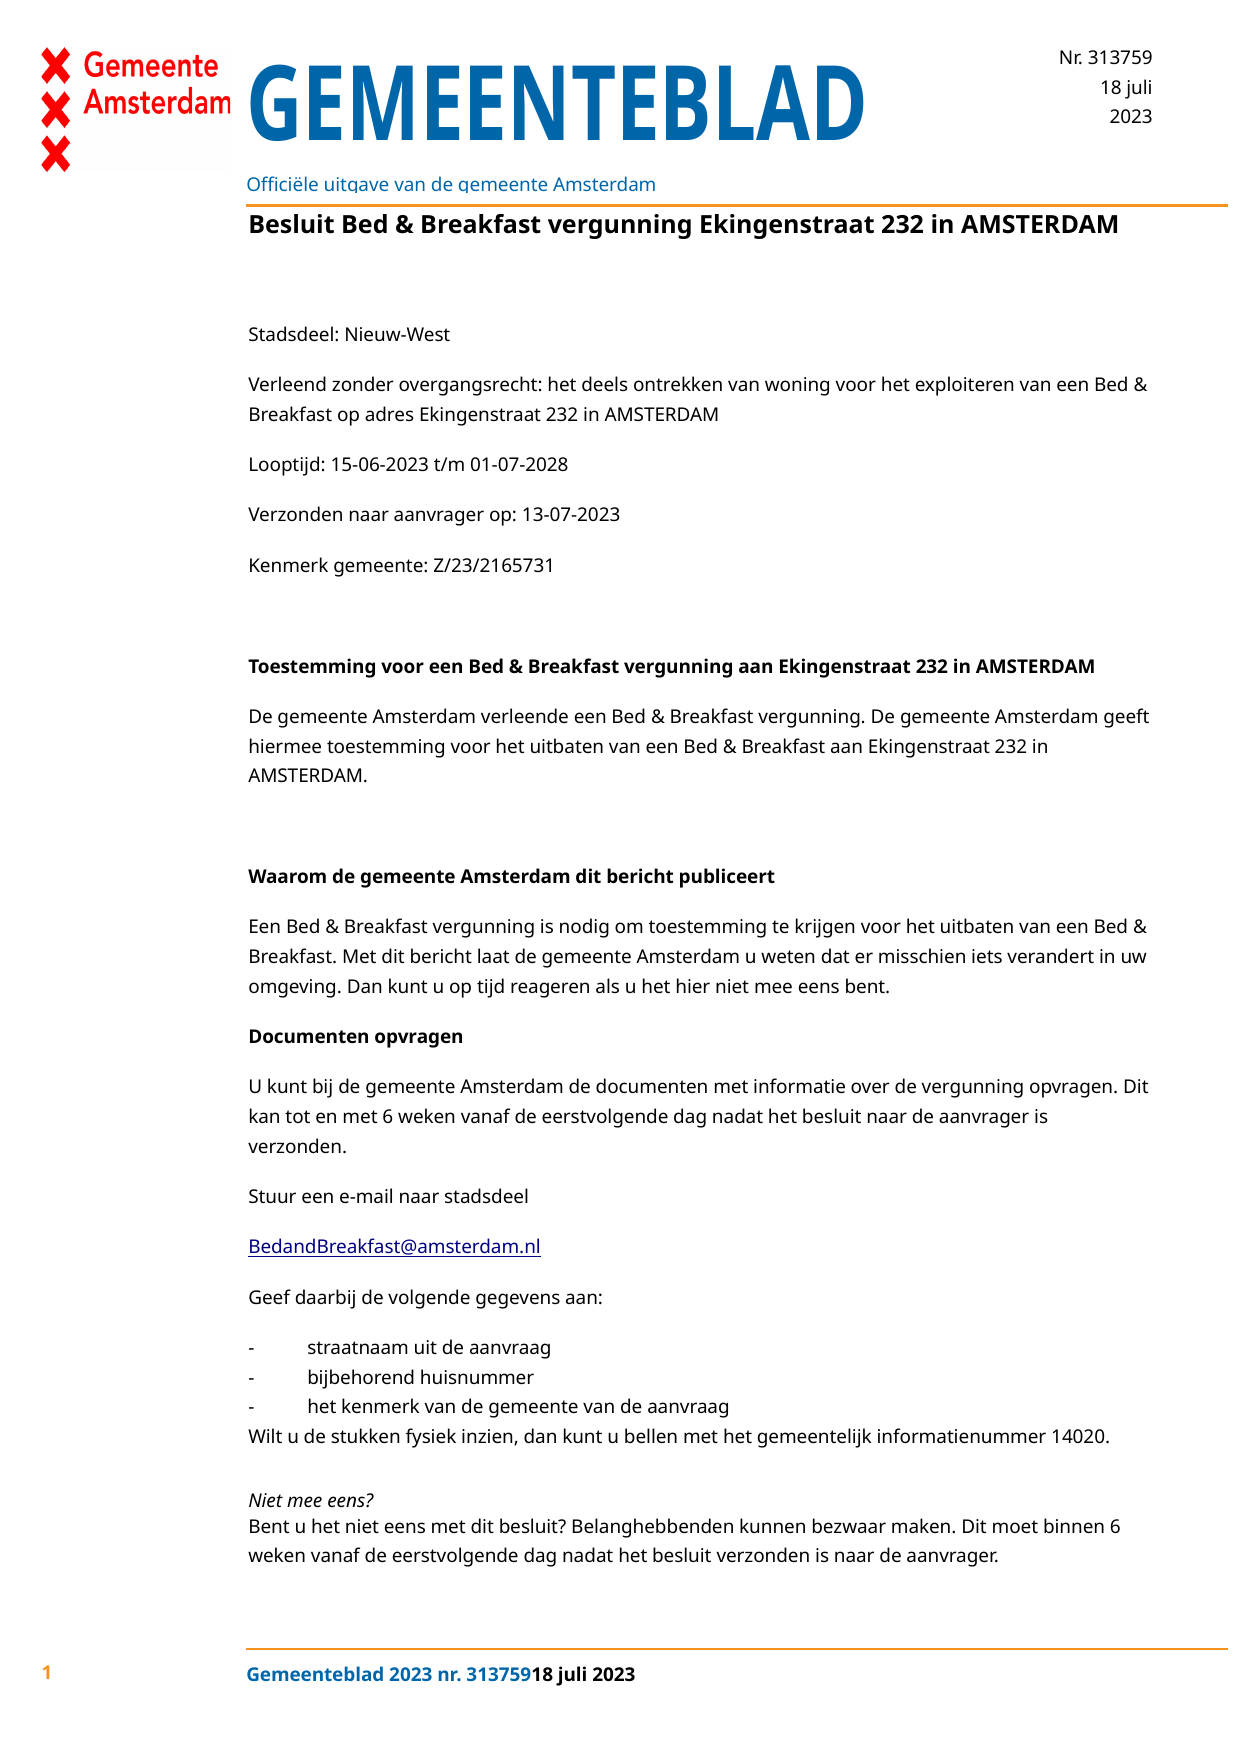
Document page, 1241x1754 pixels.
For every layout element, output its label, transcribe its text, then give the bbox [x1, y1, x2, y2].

text Documenten opvragen [248, 1023, 1152, 1049]
text Besluit Bed & Breakfast vergunning Ekingenstraat 232 in AMSTERDAM [248, 207, 1152, 241]
text Waarom de gemeente Amsterdam dit bericht publiceert [248, 863, 1152, 889]
text U kunt bij de gemeente Amsterdam de documenten met informatie over de vergunning opvragen. Dit kan tot en met 6 weken vanaf de eerstvolgende dag nadat het besluit naar de aanvrager is verzonden. [248, 1074, 1152, 1158]
list het kenmerk van de gemeente van de aanvraag [248, 1394, 1152, 1419]
list straatnaam uit de aanvraag [248, 1334, 1152, 1360]
text Wilt u de stukken fysiek inzien, dan kunt u bellen met het gemeentelijk informatienummer 14020. [248, 1423, 1152, 1449]
text Stuur een e-mail naar stadsdeel [248, 1183, 1152, 1209]
text BedandBreakfast@amsterdam.nl [248, 1234, 1152, 1259]
text Kenmerk gemeente: Z/23/2165731 [248, 552, 1152, 578]
text Bent u het niet eens met dit besluit? Belanghebbenden kunnen bezwaar maken. Dit moet binnen 6 weken vanaf de eerstvolgende dag nadat het besluit verzonden is naar de aanvrager. [248, 1513, 1152, 1568]
list bijbehorend huisnummer [248, 1364, 1152, 1390]
text Stadsdeel: Nieuw-West [248, 321, 1152, 346]
text Verleend zonder overgangsrecht: het deels ontrekken van woning voor het exploiteren van een Bed & Breakfast op adres Ekingenstraat 232 in AMSTERDAM [248, 371, 1152, 426]
text Verzonden naar aanvrager op: 13-07-2023 [248, 502, 1152, 527]
picture [41, 47, 231, 172]
text Geef daarbij de volgende gegevens aan: [248, 1284, 1152, 1310]
text De gemeente Amsterdam verleende een Bed & Breakfast vergunning. De gemeente Amsterdam geeft hiermee toestemming voor het uitbaten van een Bed & Breakfast aan Ekingenstraat 232 in AMSTERDAM. [248, 703, 1152, 788]
text Niet mee eens? [248, 1487, 1152, 1513]
text Een Bed & Breakfast vergunning is nodig om toestemming te krijgen voor het uitbaten van een Bed & Breakfast. Met dit bericht laat de gemeente Amsterdam u weten dat er misschien iets verandert in uw omgeving. Dan kunt u op tijd reageren als u het hier niet mee eens bent. [248, 914, 1152, 998]
text Toestemming voor een Bed & Breakfast vergunning aan Ekingenstraat 232 in AMSTERDAM [248, 653, 1152, 678]
text Looptijd: 15-06-2023 t/m 01-07-2028 [248, 451, 1152, 477]
